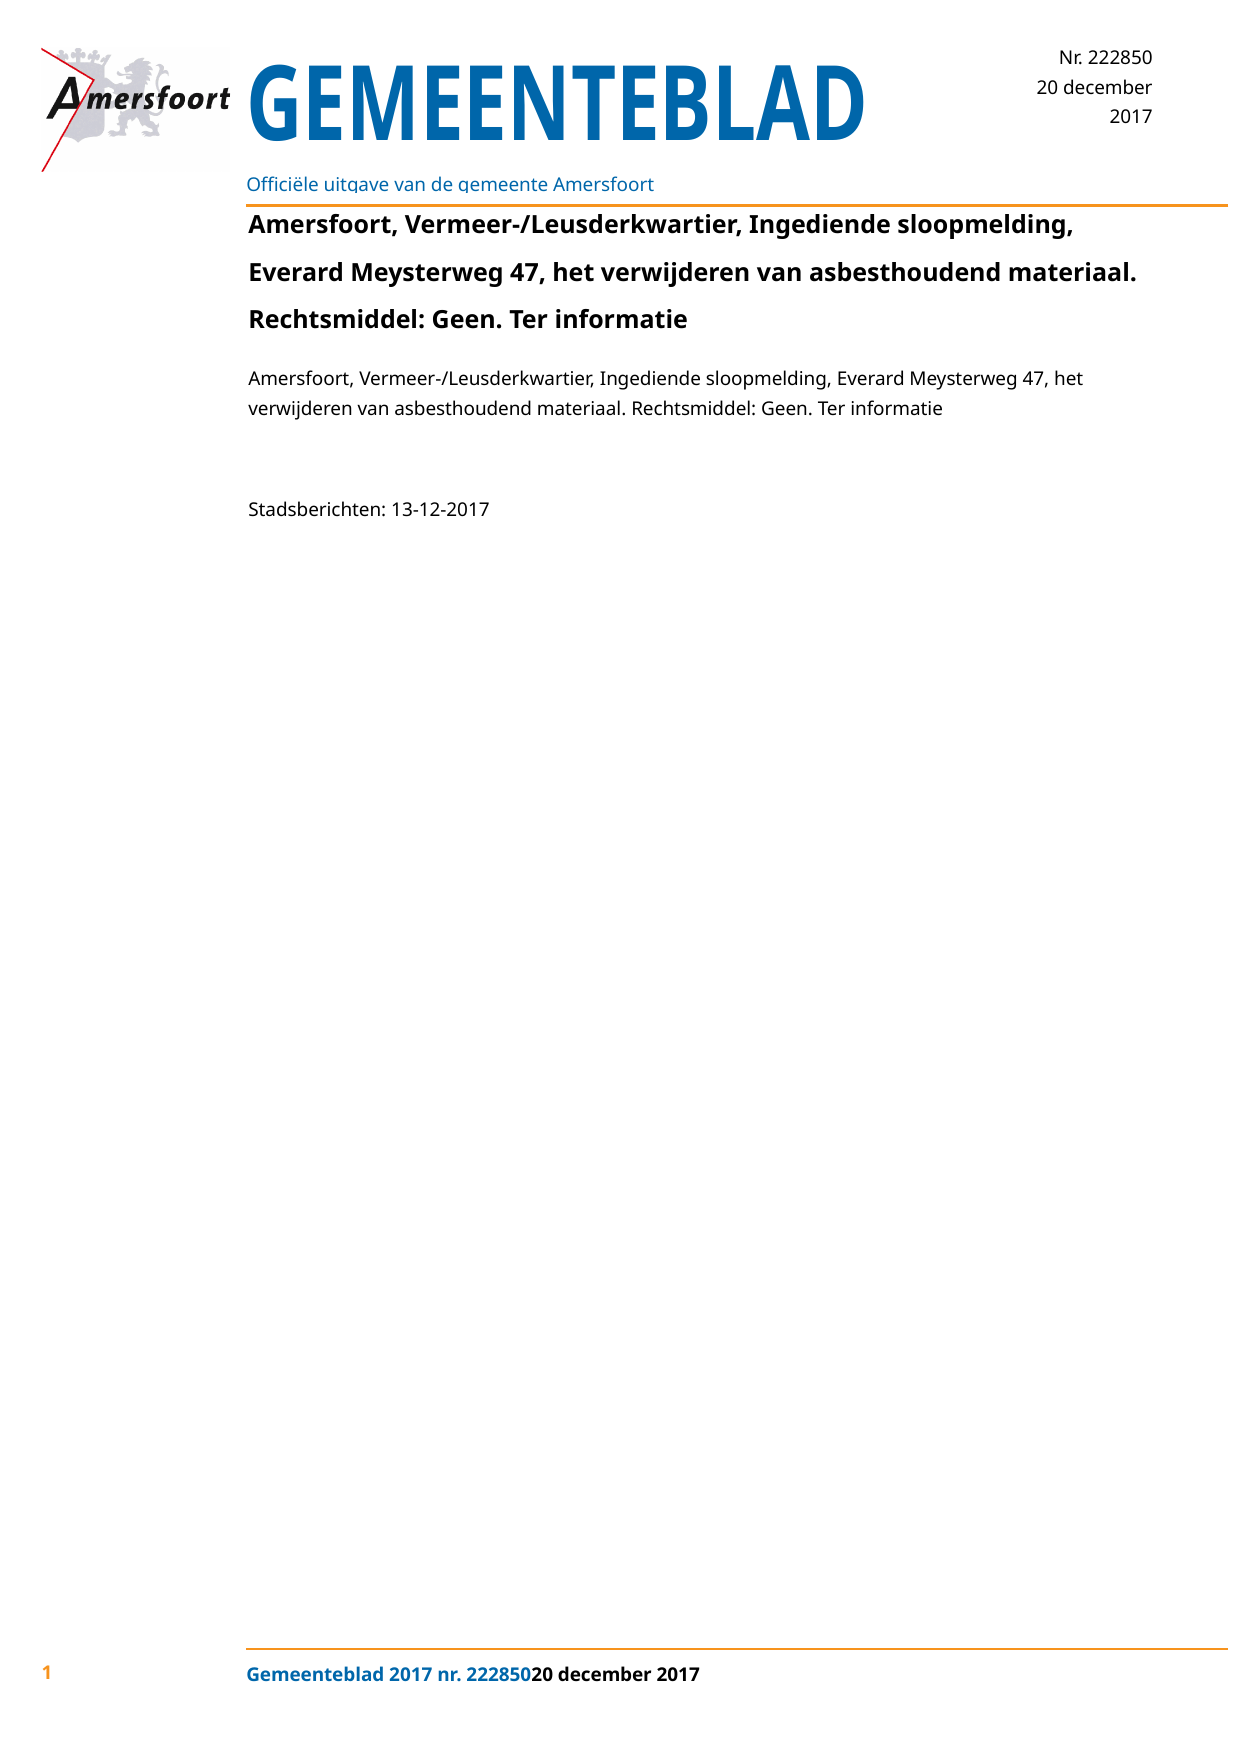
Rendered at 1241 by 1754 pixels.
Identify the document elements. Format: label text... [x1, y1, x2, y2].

picture [41, 47, 231, 172]
text Amersfoort, Vermeer-/Leusderkwartier, Ingediende sloopmelding, Everard Meysterweg 47, het verwijderen van asbesthoudend materiaal. Rechtsmiddel: Geen. Ter informatie [248, 366, 1152, 421]
text Stadsberichten: 13-12-2017 [248, 496, 1152, 522]
text Amersfoort, Vermeer-/Leusderkwartier, Ingediende sloopmelding, Everard Meysterweg 47, het verwijderen van asbesthoudend materiaal. Rechtsmiddel: Geen. Ter informatie [248, 207, 1152, 336]
